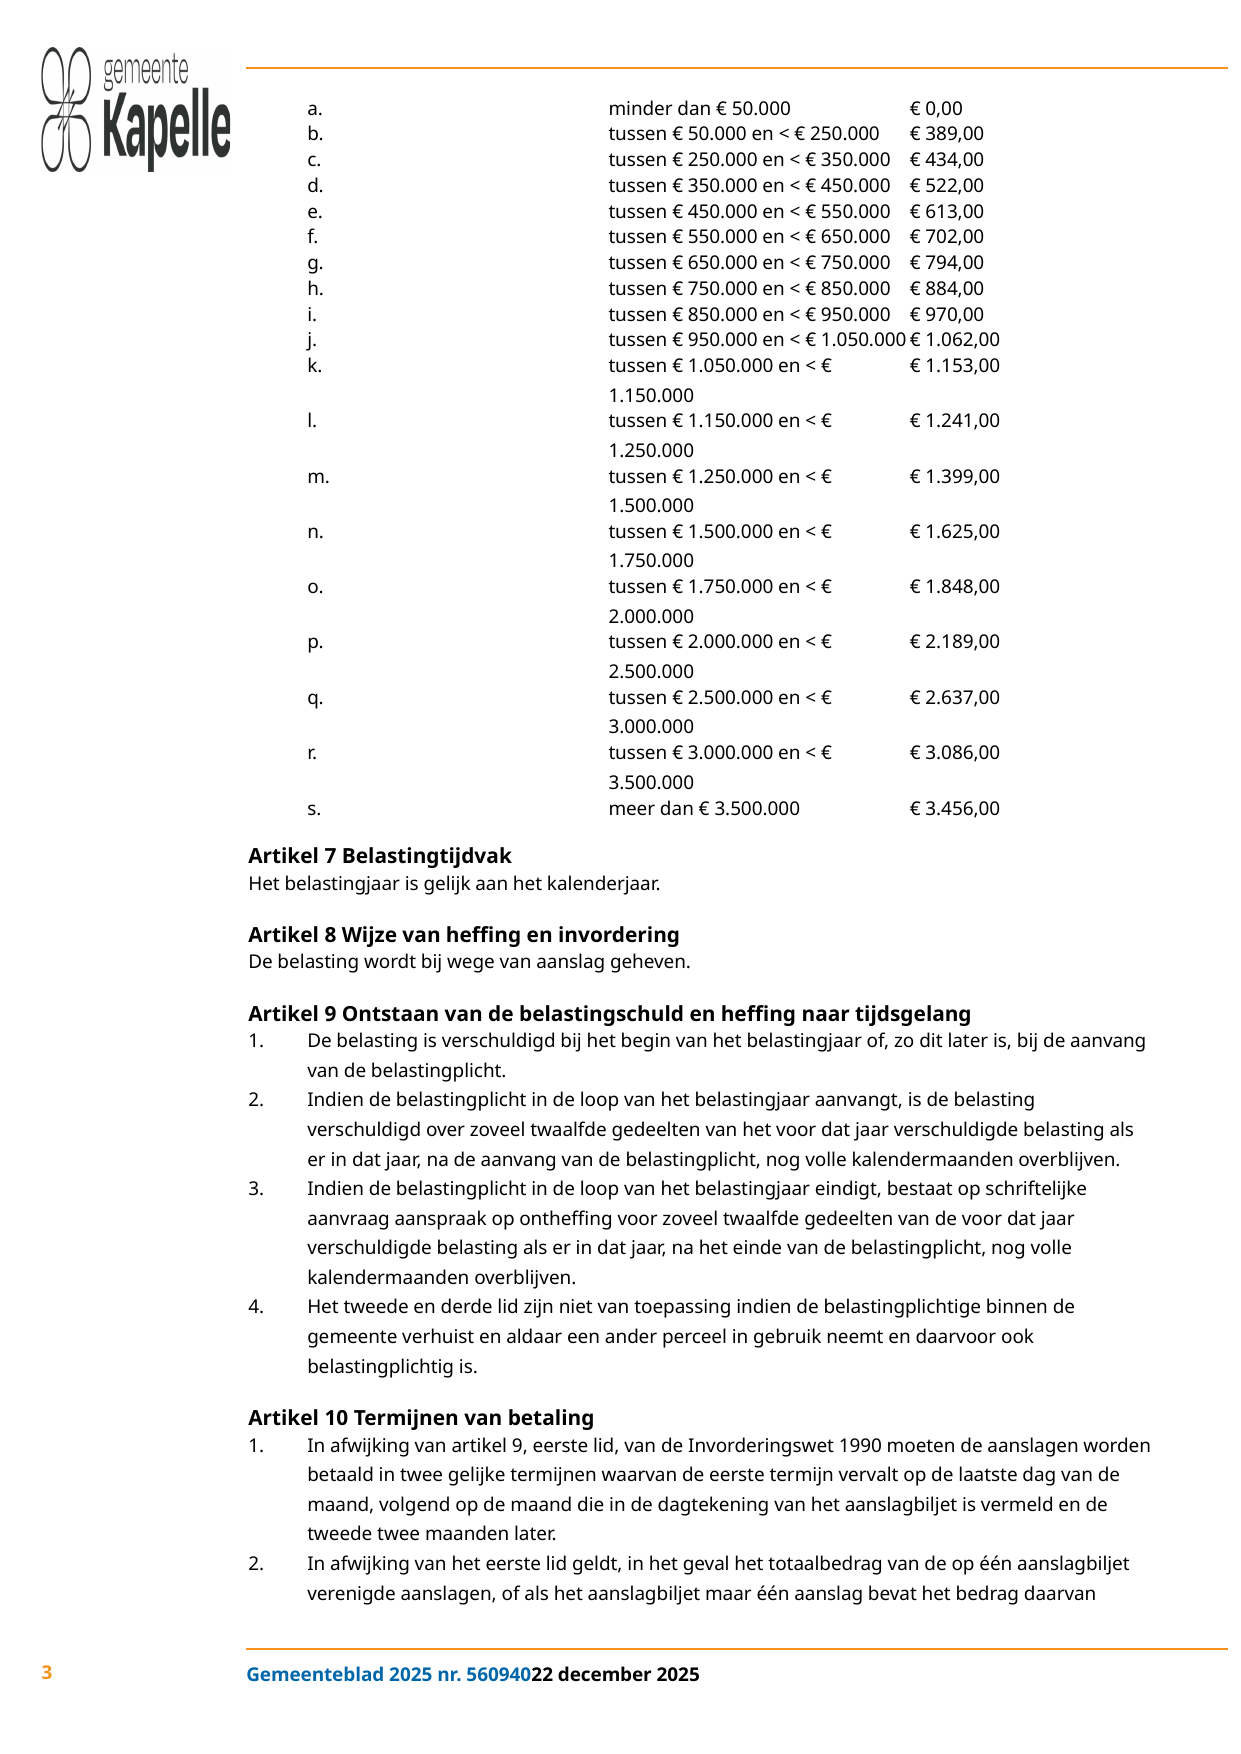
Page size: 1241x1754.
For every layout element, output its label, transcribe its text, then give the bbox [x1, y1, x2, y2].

table_cell tussen € 50.000 en < € 250.000 [608, 121, 909, 146]
table_cell € 1.153,00 [910, 352, 1211, 407]
table_cell tussen € 2.500.000 en < € 3.000.000 [608, 684, 909, 739]
table_header minder dan € 50.000 [608, 95, 909, 121]
text De belasting wordt bij wege van aanslag geheven. [248, 949, 1152, 974]
table_cell c. [307, 146, 608, 172]
table_cell € 794,00 [910, 249, 1211, 275]
list Indien de belastingplicht in de loop van het belastingjaar aanvangt, is de belasting verschuldigd over zoveel twaalfde gedeelten van het voor dat jaar verschuldigde belasting als er in dat jaar, na de aanvang van de belastingplicht, nog volle kalendermaanden overblijven. [248, 1087, 1152, 1172]
table_cell b. [307, 121, 608, 146]
list Indien de belastingplicht in de loop van het belastingjaar eindigt, bestaat op schriftelijke aanvraag aanspraak op ontheffing voor zoveel twaalfde gedeelten van de voor dat jaar verschuldigde belasting als er in dat jaar, na het einde van de belastingplicht, nog volle kalendermaanden overblijven. [248, 1175, 1152, 1290]
text Artikel 8 Wijze van heffing en invordering [248, 920, 1152, 949]
table_cell tussen € 950.000 en < € 1.050.000 [608, 326, 909, 352]
list Het tweede en derde lid zijn niet van toepassing indien de belastingplichtige binnen de gemeente verhuist en aldaar een ander perceel in gebruik neemt en daarvoor ook belastingplichtig is. [248, 1294, 1152, 1379]
table_cell meer dan € 3.500.000 [608, 795, 909, 820]
table_cell tussen € 250.000 en < € 350.000 [608, 146, 909, 172]
table_cell € 1.062,00 [910, 326, 1211, 352]
table_cell f. [307, 224, 608, 249]
text Artikel 7 Belastingtijdvak [248, 841, 1152, 870]
table_cell € 3.086,00 [910, 739, 1211, 795]
table_cell l. [307, 408, 608, 463]
table_cell tussen € 1.050.000 en < € 1.150.000 [608, 352, 909, 407]
table_cell p. [307, 629, 608, 684]
table_cell d. [307, 172, 608, 198]
table_cell € 3.456,00 [910, 795, 1211, 820]
table_cell tussen € 1.500.000 en < € 1.750.000 [608, 518, 909, 573]
text Het belastingjaar is gelijk aan het kalenderjaar. [248, 870, 1152, 896]
table_cell tussen € 1.250.000 en < € 1.500.000 [608, 463, 909, 518]
table_cell tussen € 450.000 en < € 550.000 [608, 198, 909, 223]
table_cell s. [307, 795, 608, 820]
table_cell € 2.189,00 [910, 629, 1211, 684]
table_cell € 1.399,00 [910, 463, 1211, 518]
table_cell i. [307, 301, 608, 326]
picture [41, 47, 231, 172]
table_cell h. [307, 275, 608, 301]
list In afwijking van het eerste lid geldt, in het geval het totaalbedrag van de op één aanslagbiljet verenigde aanslagen, of als het aanslagbiljet maar één aanslag bevat het bedrag daarvan [248, 1550, 1152, 1605]
text Artikel 9 Ontstaan van de belastingschuld en heffing naar tijdsgelang [248, 999, 1152, 1027]
table_cell n. [307, 518, 608, 573]
table_cell € 1.848,00 [910, 574, 1211, 629]
table_cell tussen € 2.000.000 en < € 2.500.000 [608, 629, 909, 684]
table_cell € 2.637,00 [910, 684, 1211, 739]
text Artikel 10 Termijnen van betaling [248, 1403, 1152, 1432]
table_cell m. [307, 463, 608, 518]
list In afwijking van artikel 9, eerste lid, van de Invorderingswet 1990 moeten de aanslagen worden betaald in twee gelijke termijnen waarvan de eerste termijn vervalt op de laatste dag van de maand, volgend op de maand die in de dagtekening van het aanslagbiljet is vermeld en de tweede twee maanden later. [248, 1432, 1152, 1546]
table_cell € 970,00 [910, 301, 1211, 326]
table_header a. [307, 95, 608, 121]
table_cell tussen € 3.000.000 en < € 3.500.000 [608, 739, 909, 795]
table_cell g. [307, 249, 608, 275]
table_cell tussen € 650.000 en < € 750.000 [608, 249, 909, 275]
table_cell tussen € 750.000 en < € 850.000 [608, 275, 909, 301]
table_cell tussen € 1.750.000 en < € 2.000.000 [608, 574, 909, 629]
table_cell € 434,00 [910, 146, 1211, 172]
table_cell tussen € 850.000 en < € 950.000 [608, 301, 909, 326]
table_cell j. [307, 326, 608, 352]
table_cell q. [307, 684, 608, 739]
table_cell r. [307, 739, 608, 795]
table_cell € 884,00 [910, 275, 1211, 301]
table_cell tussen € 350.000 en < € 450.000 [608, 172, 909, 198]
table_cell € 389,00 [910, 121, 1211, 146]
table_cell tussen € 1.150.000 en < € 1.250.000 [608, 408, 909, 463]
table_cell tussen € 550.000 en < € 650.000 [608, 224, 909, 249]
table_cell € 702,00 [910, 224, 1211, 249]
table_cell € 1.241,00 [910, 408, 1211, 463]
table_cell € 613,00 [910, 198, 1211, 223]
list De belasting is verschuldigd bij het begin van het belastingjaar of, zo dit later is, bij de aanvang van de belastingplicht. [248, 1027, 1152, 1083]
table_cell € 1.625,00 [910, 518, 1211, 573]
table_cell k. [307, 352, 608, 407]
table_cell € 522,00 [910, 172, 1211, 198]
table_cell e. [307, 198, 608, 223]
table_cell o. [307, 574, 608, 629]
table_header € 0,00 [910, 95, 1211, 121]
